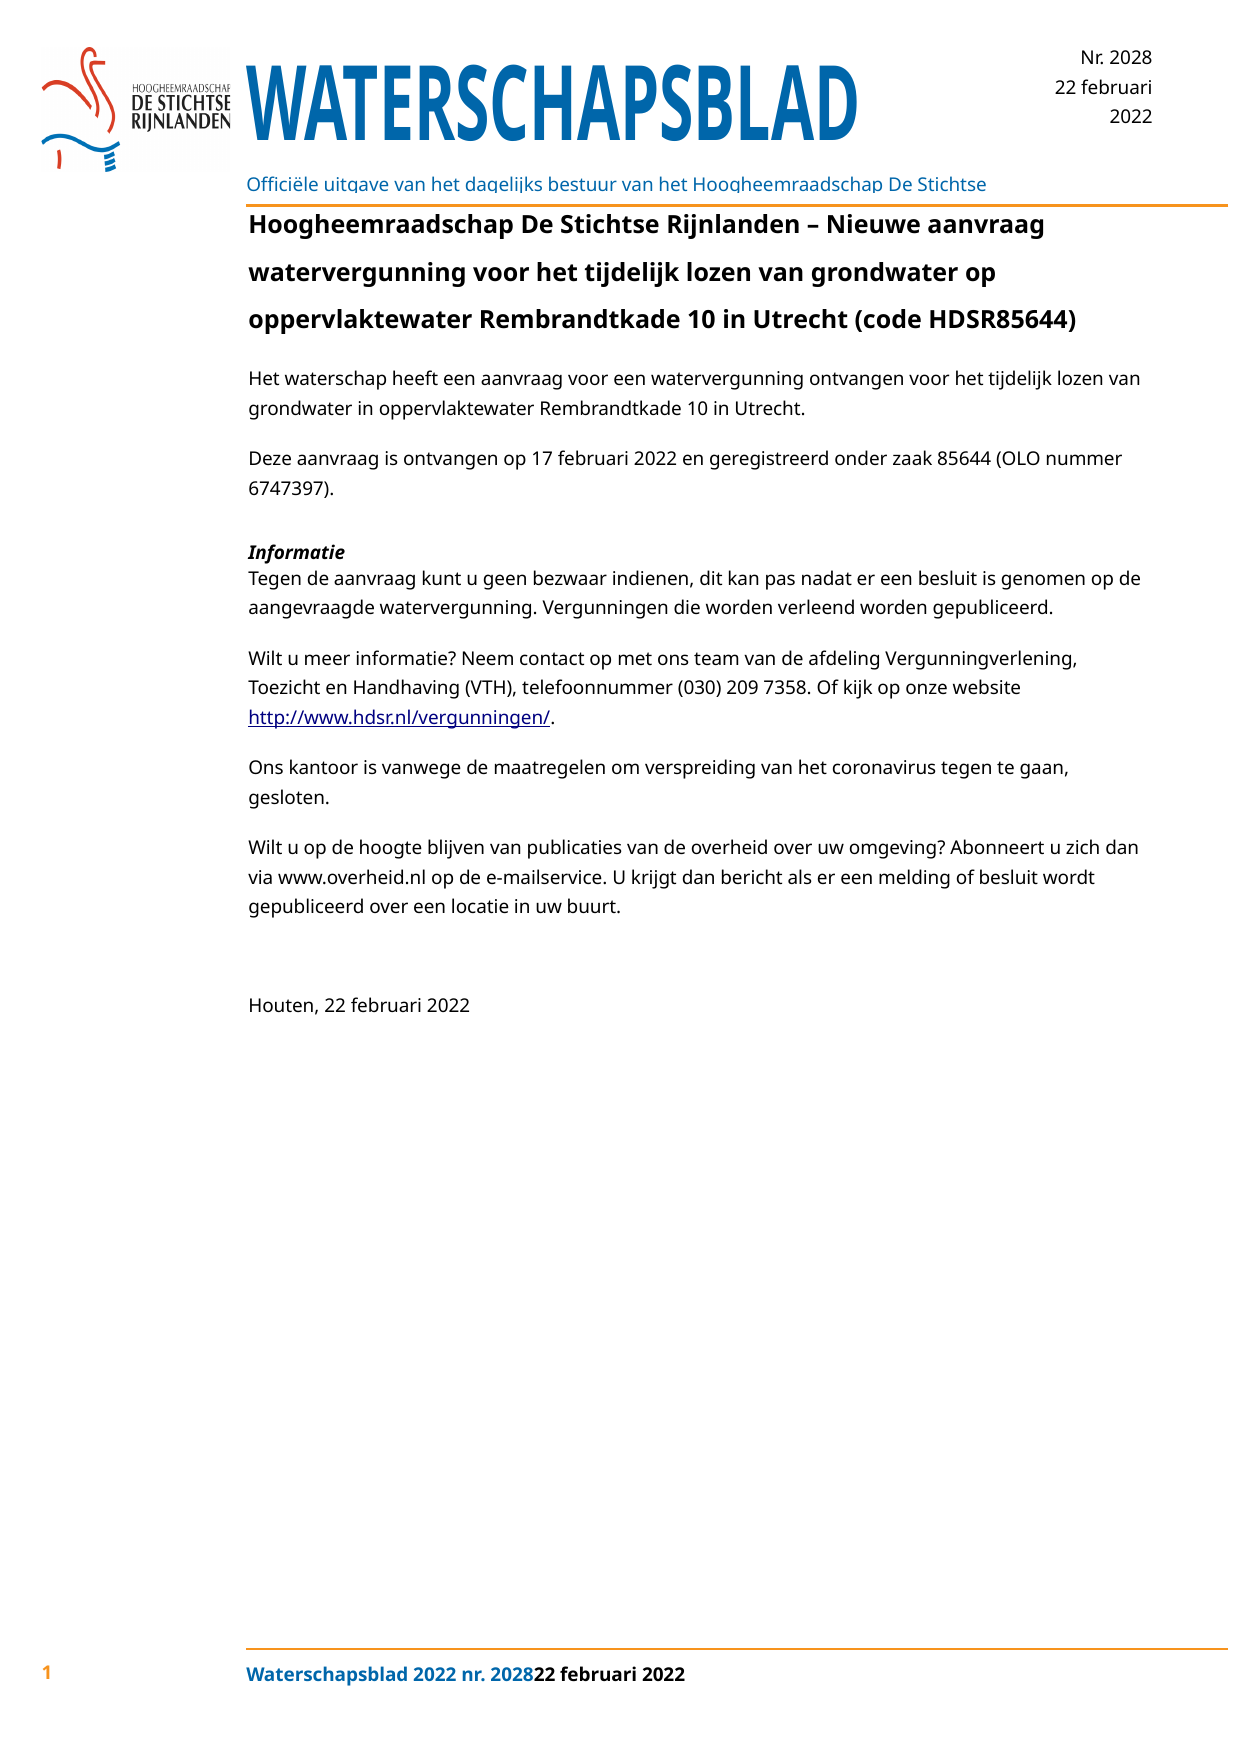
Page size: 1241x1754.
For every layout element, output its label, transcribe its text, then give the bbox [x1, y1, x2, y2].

text Houten, 22 februari 2022 [248, 992, 1152, 1017]
text Informatie [248, 539, 1152, 565]
text Tegen de aanvraag kunt u geen bezwaar indienen, dit kan pas nadat er een besluit is genomen op de aangevraagde watervergunning. Vergunningen die worden verleend worden gepubliceerd. [248, 565, 1152, 620]
picture [41, 47, 231, 172]
text Het waterschap heeft een aanvraag voor een watervergunning ontvangen voor het tijdelijk lozen van grondwater in oppervlaktewater Rembrandtkade 10 in Utrecht. [248, 366, 1152, 421]
text Ons kantoor is vanwege de maatregelen om verspreiding van het coronavirus tegen te gaan, gesloten. [248, 754, 1152, 810]
text Wilt u meer informatie? Neem contact op met ons team van de afdeling Vergunningverlening, Toezicht en Handhaving (VTH), telefoonnummer (030) 209 7358. Of kijk op onze website http://www.hdsr.nl/vergunningen/. [248, 645, 1152, 730]
text Hoogheemraadschap De Stichtse Rijnlanden – Nieuwe aanvraag watervergunning voor het tijdelijk lozen van grondwater op oppervlaktewater Rembrandtkade 10 in Utrecht (code HDSR85644) [248, 207, 1152, 336]
text Deze aanvraag is ontvangen op 17 februari 2022 en geregistreerd onder zaak 85644 (OLO nummer 6747397). [248, 446, 1152, 501]
text Wilt u op de hoogte blijven van publicaties van de overheid over uw omgeving? Abonneert u zich dan via www.overheid.nl op de e-mailservice. U krijgt dan bericht als er een melding of besluit wordt gepubliceerd over een locatie in uw buurt. [248, 834, 1152, 919]
